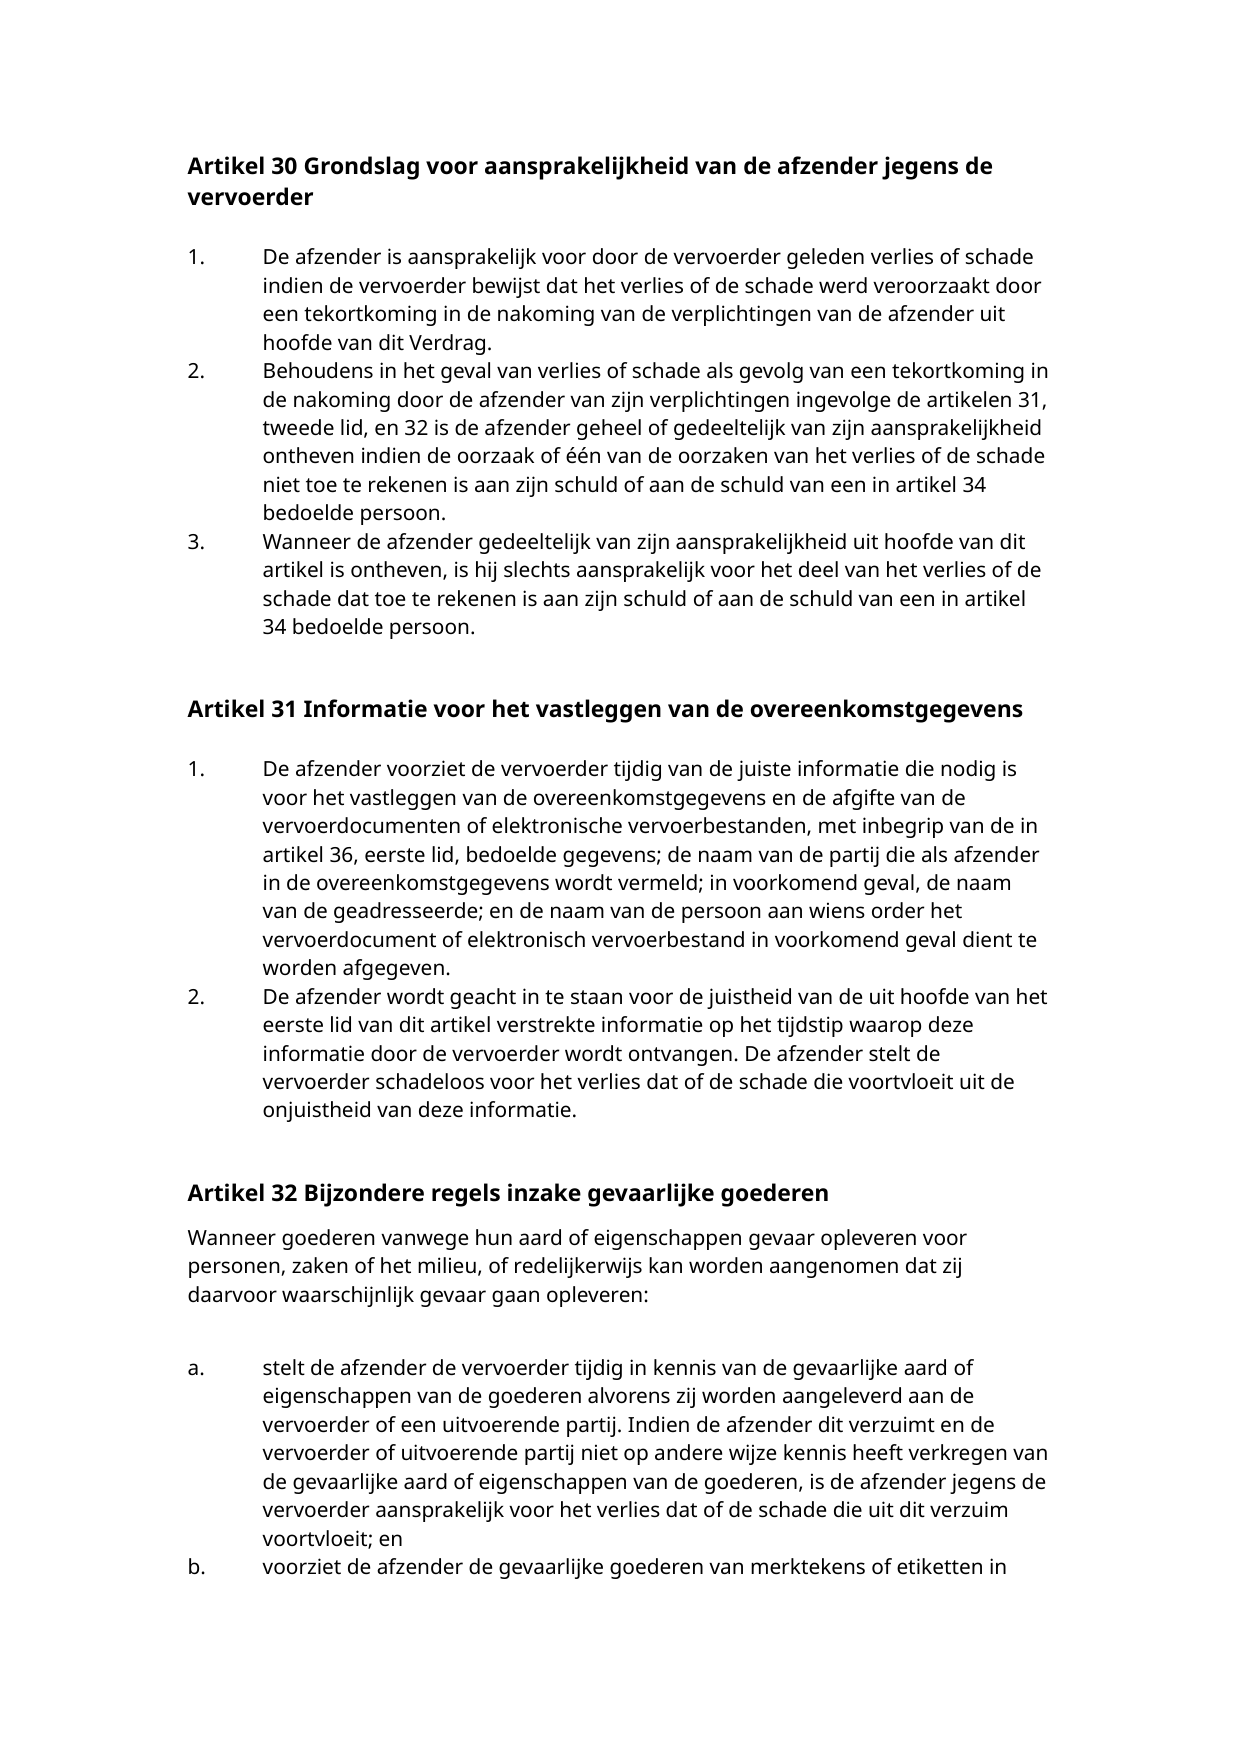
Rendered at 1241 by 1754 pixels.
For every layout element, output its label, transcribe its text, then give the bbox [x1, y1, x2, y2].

list De afzender voorziet de vervoerder tijdig van de juiste informatie die nodig is voor het vastleggen van de overeenkomstgegevens en de afgifte van de vervoerdocumenten of elektronische vervoerbestanden, met inbegrip van de in artikel 36, eerste lid, bedoelde gegevens; de naam van de partij die als afzender in de overeenkomstgegevens wordt vermeld; in voorkomend geval, de naam van de geadresseerde; en de naam van de persoon aan wiens order het vervoerdocument of elektronisch vervoerbestand in voorkomend geval dient te worden afgegeven. [187, 754, 1053, 982]
subtitle Artikel 31 Informatie voor het vastleggen van de overeenkomstgegevens [187, 693, 1053, 724]
list De afzender wordt geacht in te staan voor de juistheid van de uit hoofde van het eerste lid van dit artikel verstrekte informatie op het tijdstip waarop deze informatie door de vervoerder wordt ontvangen. De afzender stelt de vervoerder schadeloos voor het verlies dat of de schade die voortvloeit uit de onjuistheid van deze informatie. [187, 982, 1053, 1124]
list stelt de afzender de vervoerder tijdig in kennis van de gevaarlijke aard of eigenschappen van de goederen alvorens zij worden aangeleverd aan de vervoerder of een uitvoerende partij. Indien de afzender dit verzuimt en de vervoerder of uitvoerende partij niet op andere wijze kennis heeft verkregen van de gevaarlijke aard of eigenschappen van de goederen, is de afzender jegens de vervoerder aansprakelijk voor het verlies dat of de schade die uit dit verzuim voortvloeit; en [187, 1353, 1053, 1552]
list voorziet de afzender de gevaarlijke goederen van merktekens of etiketten in [187, 1552, 1053, 1581]
list De afzender is aansprakelijk voor door de vervoerder geleden verlies of schade indien de vervoerder bewijst dat het verlies of de schade werd veroorzaakt door een tekortkoming in de nakoming van de verplichtingen van de afzender uit hoofde van dit Verdrag. [187, 242, 1053, 356]
subtitle Artikel 32 Bijzondere regels inzake gevaarlijke goederen [187, 1177, 1053, 1208]
subtitle Artikel 30 Grondslag voor aansprakelijkheid van de afzender jegens de vervoerder [187, 150, 1053, 212]
list Wanneer de afzender gedeeltelijk van zijn aansprakelijkheid uit hoofde van dit artikel is ontheven, is hij slechts aansprakelijk voor het deel van het verlies of de schade dat toe te rekenen is aan zijn schuld of aan de schuld van een in artikel 34 bedoelde persoon. [187, 527, 1053, 641]
text Wanneer goederen vanwege hun aard of eigenschappen gevaar opleveren voor personen, zaken of het milieu, of redelijkerwijs kan worden aangenomen dat zij daarvoor waarschijnlijk gevaar gaan opleveren: [187, 1223, 1053, 1308]
list Behoudens in het geval van verlies of schade als gevolg van een tekortkoming in de nakoming door de afzender van zijn verplichtingen ingevolge de artikelen 31, tweede lid, en 32 is de afzender geheel of gedeeltelijk van zijn aansprakelijkheid ontheven indien de oorzaak of één van de oorzaken van het verlies of de schade niet toe te rekenen is aan zijn schuld of aan de schuld van een in artikel 34 bedoelde persoon. [187, 356, 1053, 527]
